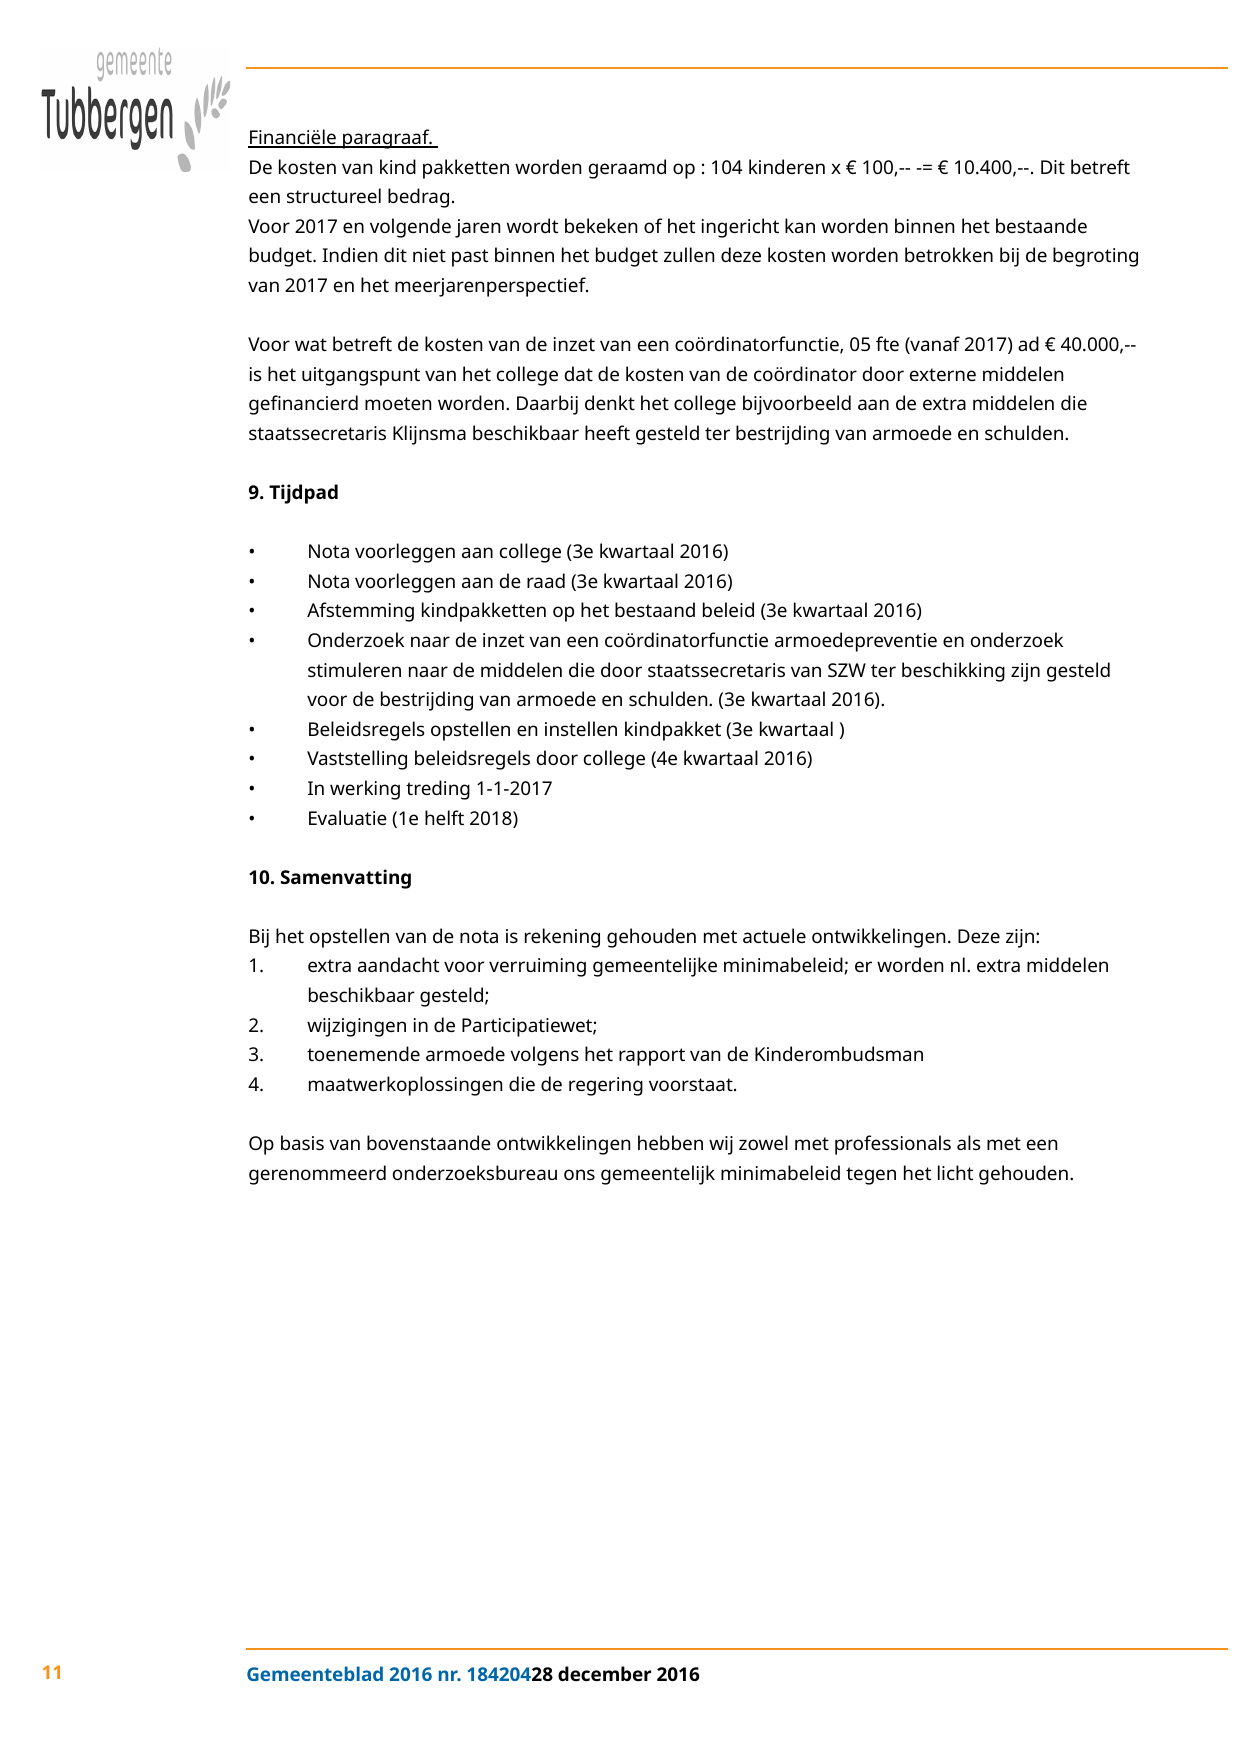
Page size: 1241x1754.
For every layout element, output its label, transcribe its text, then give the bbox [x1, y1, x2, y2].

list Nota voorleggen aan college (3e kwartaal 2016) [248, 538, 1152, 564]
text De kosten van kind pakketten worden geraamd op : 104 kinderen x € 100,-- -= € 10.400,--. Dit betreft een structureel bedrag. [248, 154, 1152, 209]
list Afstemming kindpakketten op het bestaand beleid (3e kwartaal 2016) [248, 598, 1152, 623]
list Vaststelling beleidsregels door college (4e kwartaal 2016) [248, 746, 1152, 771]
list wijzigingen in de Participatiewet; [248, 1012, 1152, 1038]
text Bij het opstellen van de nota is rekening gehouden met actuele ontwikkelingen. Deze zijn: [248, 923, 1152, 949]
text Op basis van bovenstaande ontwikkelingen hebben wij zowel met professionals als met een gerenommeerd onderzoeksbureau ons gemeentelijk minimabeleid tegen het licht gehouden. [248, 1130, 1152, 1186]
text 9. Tijdpad [248, 479, 1152, 505]
list maatwerkoplossingen die de regering voorstaat. [248, 1071, 1152, 1097]
text Voor wat betreft de kosten van de inzet van een coördinatorfunctie, 05 fte (vanaf 2017) ad € 40.000,-- is het uitgangspunt van het college dat de kosten van de coördinator door externe middelen gefinancierd moeten worden. Daarbij denkt het college bijvoorbeeld aan de extra middelen die staatssecretaris Klijnsma beschikbaar heeft gesteld ter bestrijding van armoede en schulden. [248, 331, 1152, 446]
list Onderzoek naar de inzet van een coördinatorfunctie armoedepreventie en onderzoek stimuleren naar de middelen die door staatssecretaris van SZW ter beschikking zijn gesteld voor de bestrijding van armoede en schulden. (3e kwartaal 2016). [248, 627, 1152, 712]
text 10. Samenvatting [248, 864, 1152, 890]
text Financiële paragraaf. [248, 124, 1152, 150]
list toenemende armoede volgens het rapport van de Kinderombudsman [248, 1041, 1152, 1067]
list Beleidsregels opstellen en instellen kindpakket (3e kwartaal ) [248, 716, 1152, 742]
list Nota voorleggen aan de raad (3e kwartaal 2016) [248, 568, 1152, 594]
picture [41, 47, 231, 172]
list In werking treding 1-1-2017 [248, 775, 1152, 801]
list Evaluatie (1e helft 2018) [248, 805, 1152, 831]
list extra aandacht voor verruiming gemeentelijke minimabeleid; er worden nl. extra middelen beschikbaar gesteld; [248, 953, 1152, 1008]
text Voor 2017 en volgende jaren wordt bekeken of het ingericht kan worden binnen het bestaande budget. Indien dit niet past binnen het budget zullen deze kosten worden betrokken bij de begroting van 2017 en het meerjarenperspectief. [248, 213, 1152, 298]
